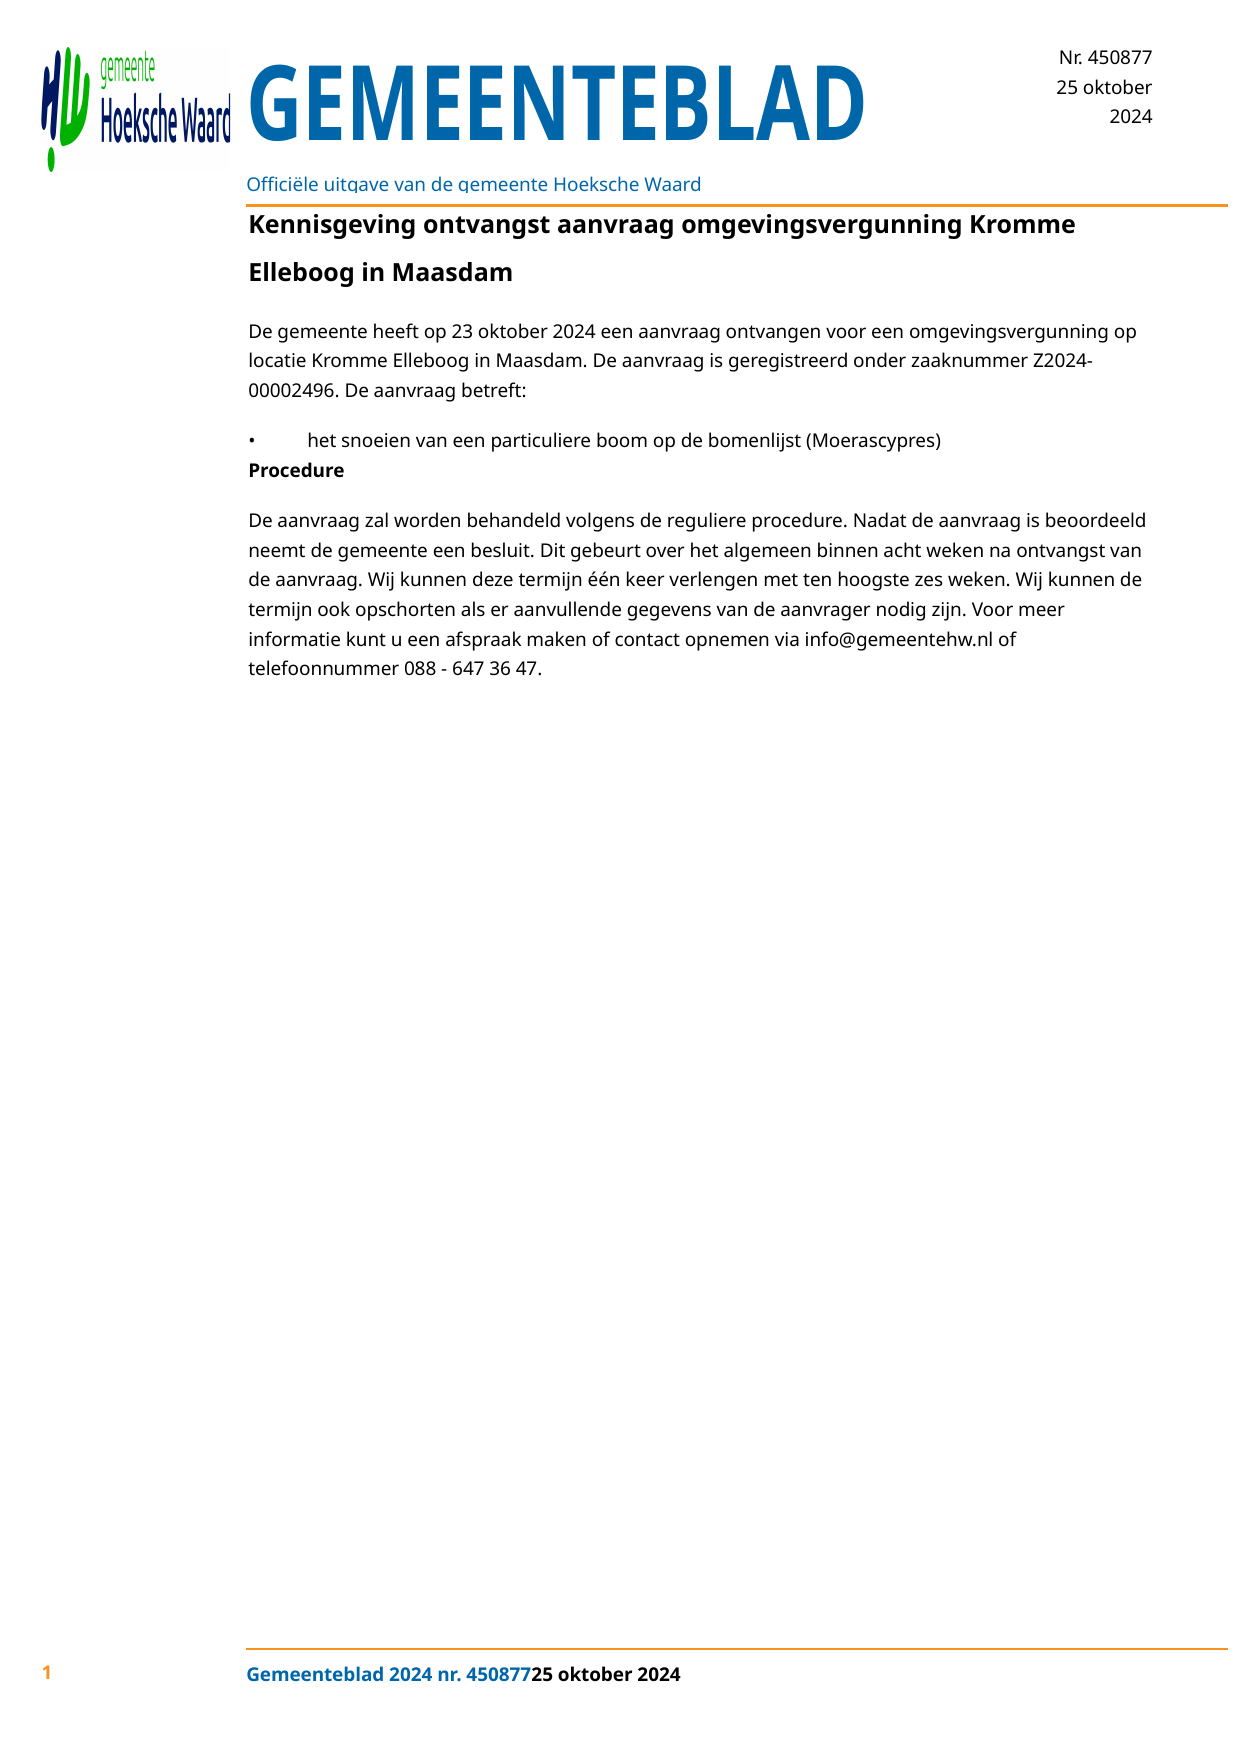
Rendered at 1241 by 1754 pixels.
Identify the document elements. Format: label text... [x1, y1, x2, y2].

text Procedure [248, 457, 1152, 483]
text De gemeente heeft op 23 oktober 2024 een aanvraag ontvangen voor een omgevingsvergunning op locatie Kromme Elleboog in Maasdam. De aanvraag is geregistreerd onder zaaknummer Z2024-00002496. De aanvraag betreft: [248, 318, 1152, 403]
list het snoeien van een particuliere boom op de bomenlijst (Moerascypres) [248, 427, 1152, 453]
picture [41, 47, 231, 172]
text De aanvraag zal worden behandeld volgens de reguliere procedure. Nadat de aanvraag is beoordeeld neemt de gemeente een besluit. Dit gebeurt over het algemeen binnen acht weken na ontvangst van de aanvraag. Wij kunnen deze termijn één keer verlengen met ten hoogste zes weken. Wij kunnen de termijn ook opschorten als er aanvullende gegevens van de aanvrager nodig zijn. Voor meer informatie kunt u een afspraak maken of contact opnemen via info@gemeentehw.nl of telefoonnummer 088 - 647 36 47. [248, 507, 1152, 681]
text Kennisgeving ontvangst aanvraag omgevingsvergunning Kromme Elleboog in Maasdam [248, 207, 1152, 288]
